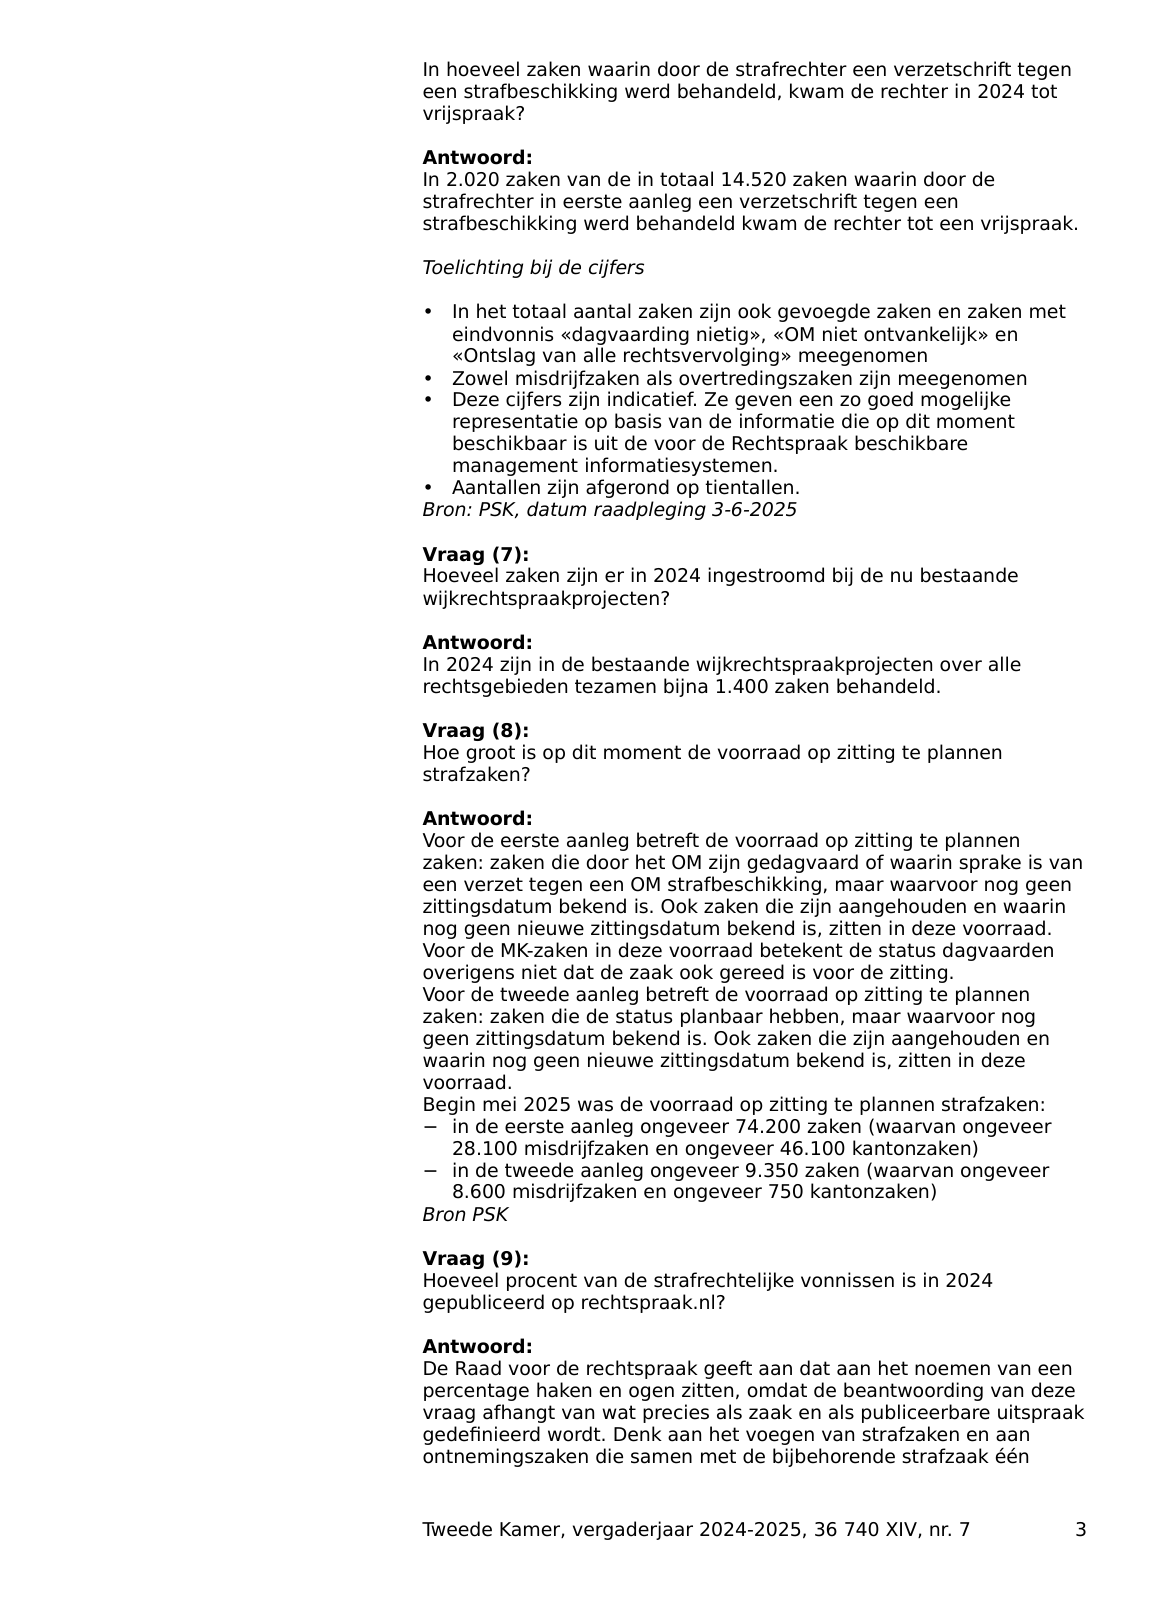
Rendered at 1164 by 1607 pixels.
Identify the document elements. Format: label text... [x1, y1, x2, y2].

text Antwoord: [422, 1336, 1087, 1358]
text Voor de eerste aanleg betreft de voorraad op zitting te plannen zaken: zaken die door het OM zijn gedagvaard of waarin sprake is van een verzet tegen een OM strafbeschikking, maar waarvoor nog geen zittingsdatum bekend is. Ook zaken die zijn aangehouden en waarin nog geen nieuwe zittingsdatum bekend is, zitten in deze voorraad. Voor de MK-zaken in deze voorraad betekent de status dagvaarden overigens niet dat de zaak ook gereed is voor de zitting. [422, 830, 1087, 984]
text In 2.020 zaken van de in totaal 14.520 zaken waarin door de strafrechter in eerste aanleg een verzetschrift tegen een strafbeschikking werd behandeld kwam de rechter tot een vrijspraak. [422, 169, 1087, 235]
text • Aantallen zijn afgerond op tientallen. [422, 477, 1087, 499]
text • In het totaal aantal zaken zijn ook gevoegde zaken en zaken met eindvonnis «dagvaarding nietig», «OM niet ontvankelijk» en «Ontslag van alle rechtsvervolging» meegenomen [422, 301, 1087, 367]
text In 2024 zijn in de bestaande wijkrechtspraakprojecten over alle rechtsgebieden tezamen bijna 1.400 zaken behandeld. [422, 653, 1087, 697]
text Bron PSK [422, 1203, 1087, 1225]
text Antwoord: [422, 632, 1087, 653]
text • Zowel misdrijfzaken als overtredingszaken zijn meegenomen [422, 367, 1087, 389]
text Antwoord: [422, 808, 1087, 830]
text Voor de tweede aanleg betreft de voorraad op zitting te plannen zaken: zaken die de status planbaar hebben, maar waarvoor nog geen zittingsdatum bekend is. Ook zaken die zijn aangehouden en waarin nog geen nieuwe zittingsdatum bekend is, zitten in deze voorraad. [422, 984, 1087, 1093]
text − in de eerste aanleg ongeveer 74.200 zaken (waarvan ongeveer 28.100 misdrijfzaken en ongeveer 46.100 kantonzaken) [422, 1116, 1087, 1159]
text − in de tweede aanleg ongeveer 9.350 zaken (waarvan ongeveer 8.600 misdrijfzaken en ongeveer 750 kantonzaken) [422, 1159, 1087, 1203]
text De Raad voor de rechtspraak geeft aan dat aan het noemen van een percentage haken en ogen zitten, omdat de beantwoording van deze vraag afhangt van wat precies als zaak en als publiceerbare uitspraak gedefinieerd wordt. Denk aan het voegen van strafzaken en aan ontnemingszaken die samen met de bijbehorende strafzaak één [422, 1358, 1087, 1468]
text Vraag (9): [422, 1248, 1087, 1269]
text Hoeveel zaken zijn er in 2024 ingestroomd bij de nu bestaande wijkrechtspraakprojecten? [422, 565, 1087, 609]
text In hoeveel zaken waarin door de strafrechter een verzetschrift tegen een strafbeschikking werd behandeld, kwam de rechter in 2024 tot vrijspraak? [422, 59, 1087, 125]
text Vraag (7): [422, 543, 1087, 565]
text Vraag (8): [422, 720, 1087, 742]
text Begin mei 2025 was de voorraad op zitting te plannen strafzaken: [422, 1093, 1087, 1116]
text Hoe groot is op dit moment de voorraad op zitting te plannen strafzaken? [422, 742, 1087, 786]
subtitle Toelichting bij de cijfers [422, 257, 1087, 279]
text Antwoord: [422, 147, 1087, 169]
text Bron: PSK, datum raadpleging 3-6-2025 [422, 499, 1087, 521]
text Hoeveel procent van de strafrechtelijke vonnissen is in 2024 gepubliceerd op rechtspraak.nl? [422, 1269, 1087, 1313]
text • Deze cijfers zijn indicatief. Ze geven een zo goed mogelijke representatie op basis van de informatie die op dit moment beschikbaar is uit de voor de Rechtspraak beschikbare management informatiesystemen. [422, 389, 1087, 477]
